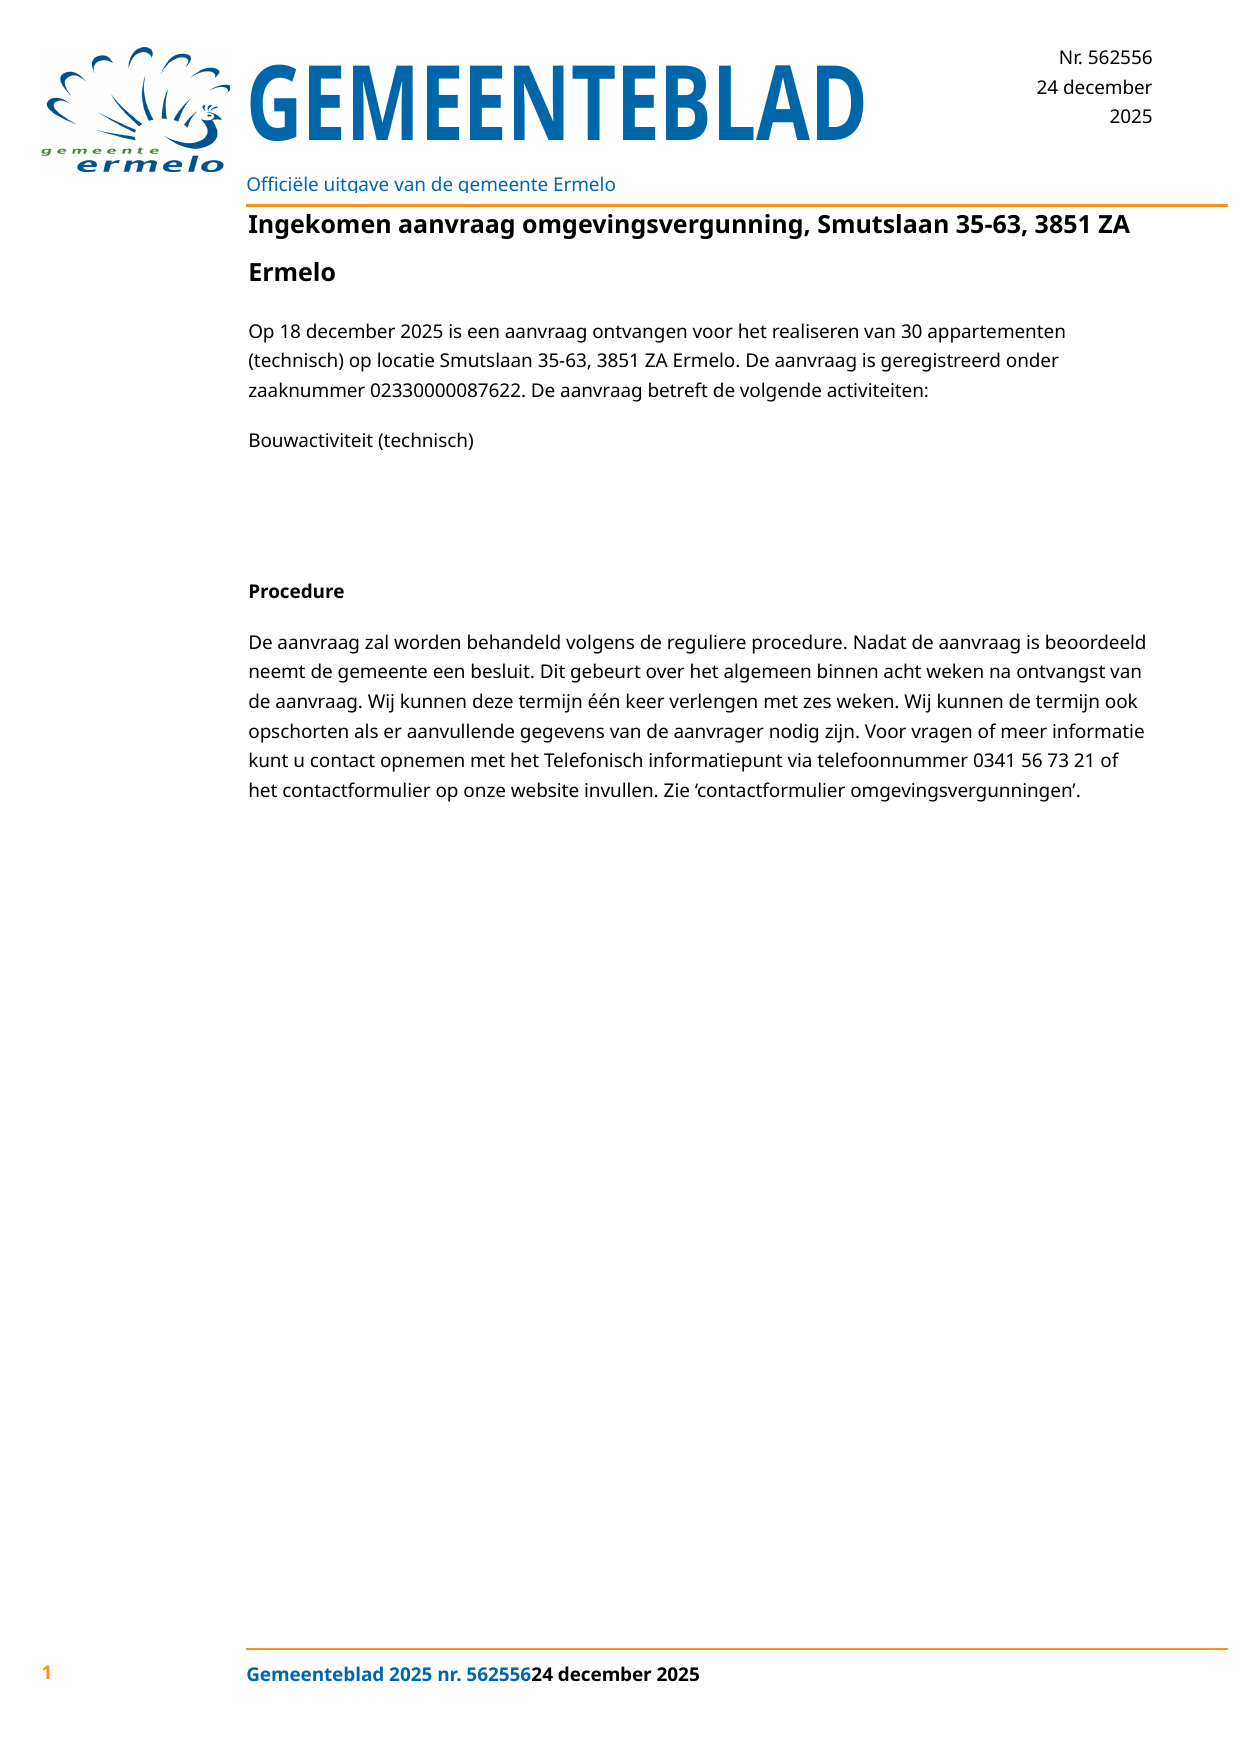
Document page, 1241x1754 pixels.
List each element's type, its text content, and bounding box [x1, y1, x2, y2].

text Bouwactiviteit (technisch) [248, 427, 1152, 453]
text De aanvraag zal worden behandeld volgens de reguliere procedure. Nadat de aanvraag is beoordeeld neemt de gemeente een besluit. Dit gebeurt over het algemeen binnen acht weken na ontvangst van de aanvraag. Wij kunnen deze termijn één keer verlengen met zes weken. Wij kunnen de termijn ook opschorten als er aanvullende gegevens van de aanvrager nodig zijn. Voor vragen of meer informatie kunt u contact opnemen met het Telefonisch informatiepunt via telefoonnummer 0341 56 73 21 of het contactformulier op onze website invullen. Zie ‘contactformulier omgevingsvergunningen’. [248, 629, 1152, 803]
text Ingekomen aanvraag omgevingsvergunning, Smutslaan 35-63, 3851 ZA Ermelo [248, 207, 1152, 288]
text Procedure [248, 579, 1152, 604]
picture [41, 47, 231, 172]
text Op 18 december 2025 is een aanvraag ontvangen voor het realiseren van 30 appartementen (technisch) op locatie Smutslaan 35-63, 3851 ZA Ermelo. De aanvraag is geregistreerd onder zaaknummer 02330000087622. De aanvraag betreft de volgende activiteiten: [248, 318, 1152, 403]
